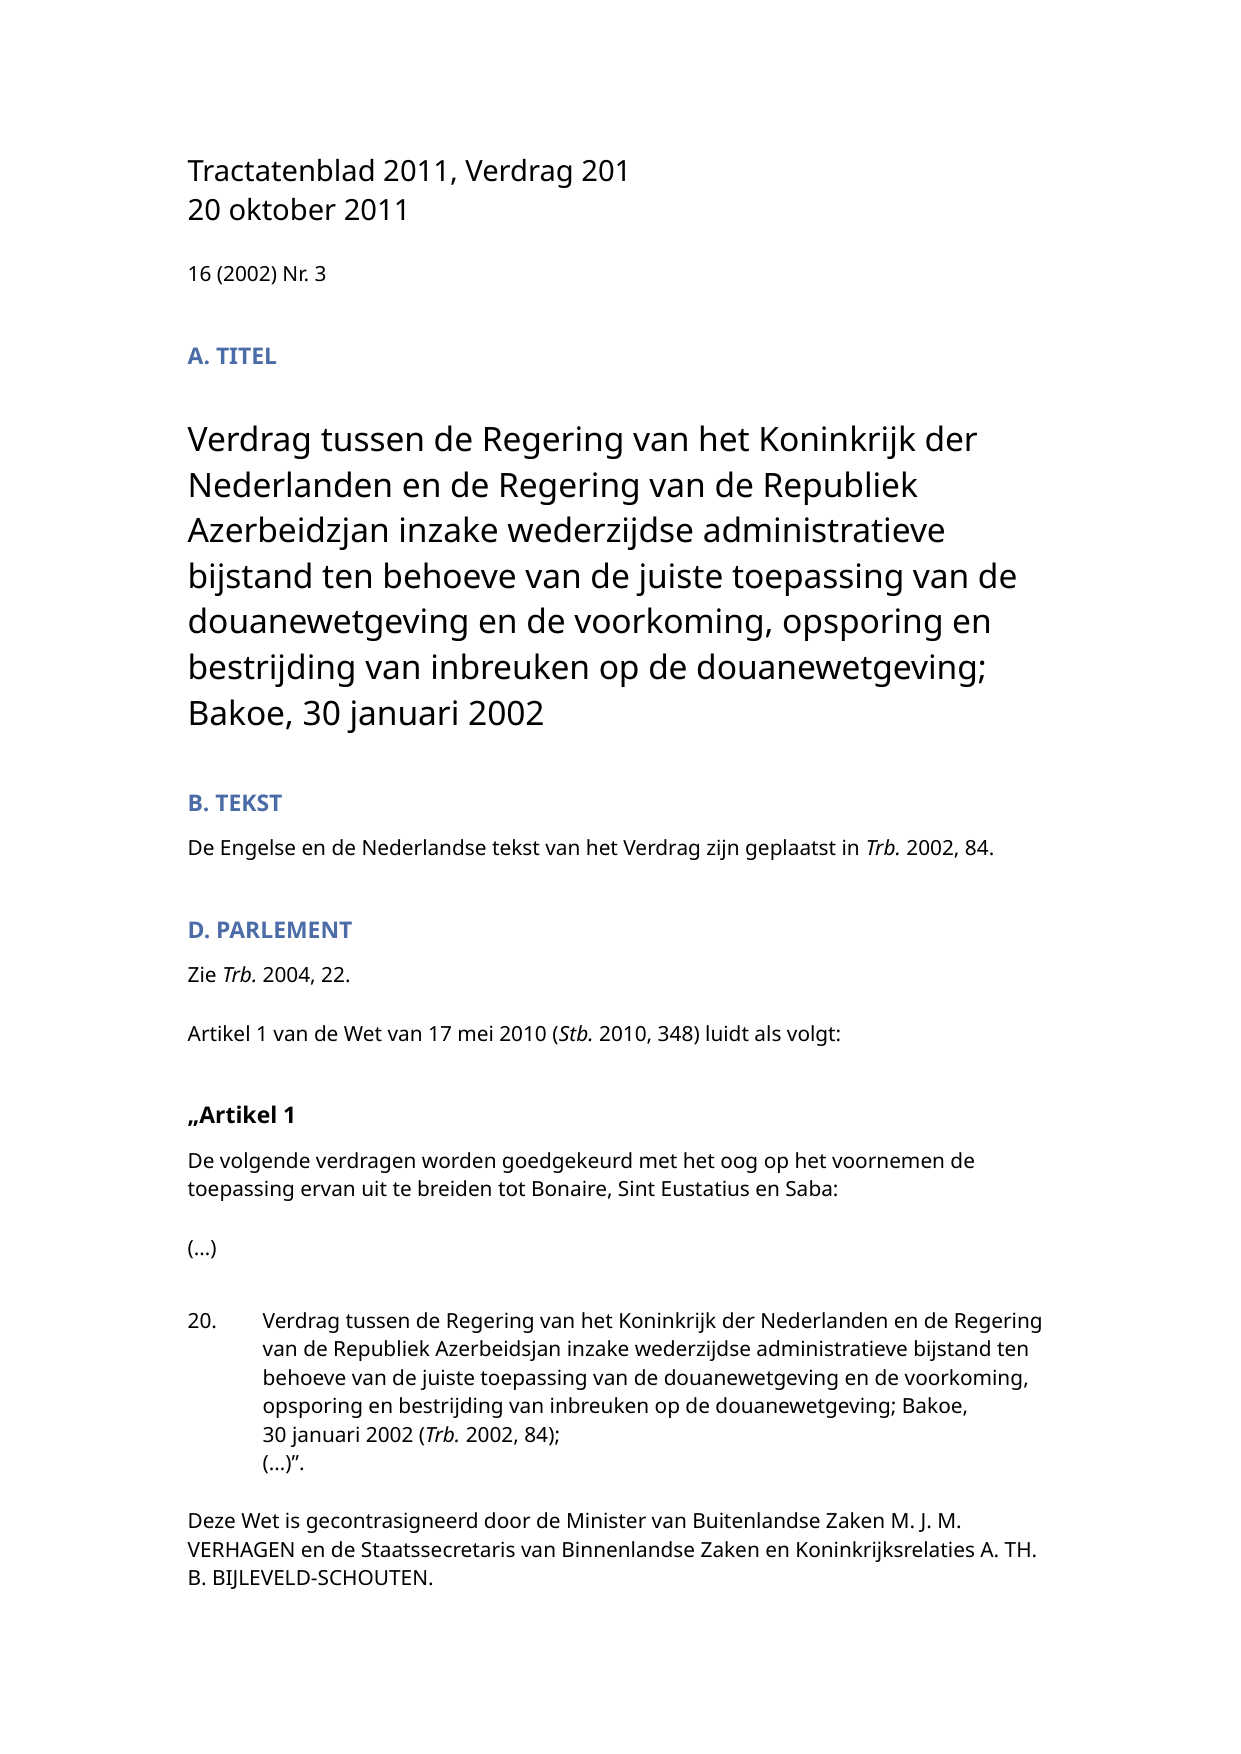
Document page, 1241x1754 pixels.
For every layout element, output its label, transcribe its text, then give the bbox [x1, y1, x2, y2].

text Zie Trb. 2004, 22. [187, 961, 1053, 989]
text Bakoe, 30 januari 2002 [187, 689, 1053, 735]
text De volgende verdragen worden goedgekeurd met het oog op het voornemen de toepassing ervan uit te breiden tot Bonaire, Sint Eustatius en Saba: [187, 1146, 1053, 1203]
subtitle D. PARLEMENT [187, 914, 1053, 946]
text (…) [187, 1233, 1053, 1261]
list Verdrag tussen de Regering van het Koninkrijk der Nederlanden en de Regering van de Republiek Azerbeidsjan inzake wederzijdse administratieve bijstand ten behoeve van de juiste toepassing van de douanewetgeving en de voorkoming, opsporing en bestrijding van inbreuken op de douanewetgeving; Bakoe, 30 januari 2002 (Trb. 2002, 84); [187, 1306, 1053, 1448]
text Artikel 1 van de Wet van 17 mei 2010 (Stb. 2010, 348) luidt als volgt: [187, 1019, 1053, 1047]
subtitle A. TITEL [187, 340, 1053, 371]
subtitle „Artikel 1 [187, 1099, 1053, 1131]
list (…)”. [187, 1448, 1053, 1477]
text De Engelse en de Nederlandse tekst van het Verdrag zijn geplaatst in Trb. 2002, 84. [187, 833, 1053, 862]
text 16 (2002) Nr. 3 [187, 259, 1053, 287]
subtitle B. TEKST [187, 787, 1053, 818]
text Tractatenblad 2011, Verdrag 201 [187, 150, 1053, 190]
text Verdrag tussen de Regering van het Koninkrijk der Nederlanden en de Regering van de Republiek Azerbeidzjan inzake wederzijdse administratieve bijstand ten behoeve van de juiste toepassing van de douanewetgeving en de voorkoming, opsporing en bestrijding van inbreuken op de douanewetgeving; [187, 416, 1053, 689]
text 20 oktober 2011 [187, 190, 1053, 229]
text Deze Wet is gecontrasigneerd door de Minister van Buitenlandse Zaken M. J. M. VERHAGEN en de Staatssecretaris van Binnenlandse Zaken en Koninkrijksrelaties A. TH. B. BIJLEVELD-SCHOUTEN. [187, 1507, 1053, 1592]
